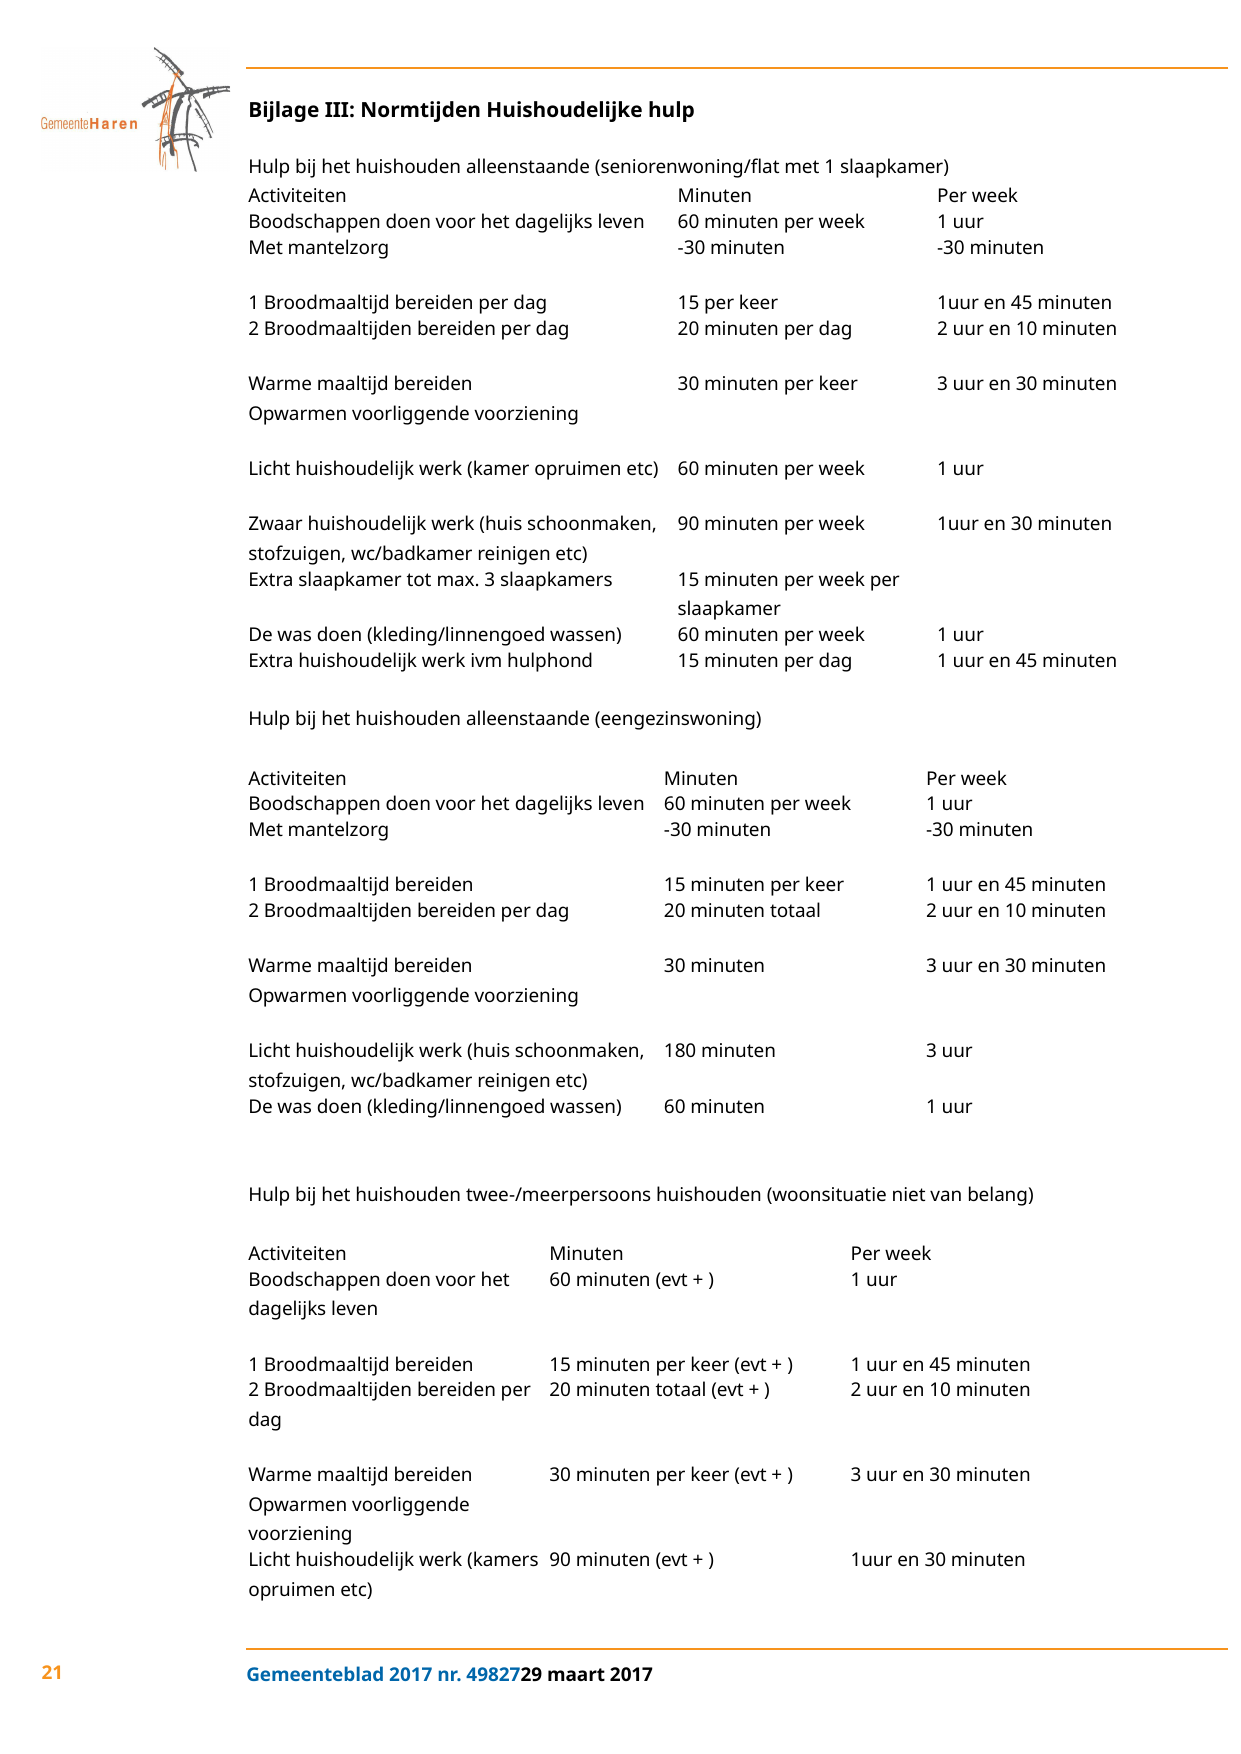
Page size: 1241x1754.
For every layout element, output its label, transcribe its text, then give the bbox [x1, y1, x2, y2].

table_cell 3 uur [926, 1038, 1152, 1093]
table_cell 2 uur en 10 minuten [850, 1377, 1152, 1461]
table_cell 60 minuten per week [678, 208, 937, 234]
table_cell 30 minuten per keer (evt + ) [549, 1461, 850, 1546]
table_cell 1 Broodmaaltijd bereiden per dag [248, 289, 677, 315]
table_cell 1 uur [937, 208, 1152, 234]
table_header Activiteiten [248, 183, 677, 208]
table_cell 2 uur en 10 minuten [926, 897, 1152, 953]
table_cell 15 minuten per dag [678, 647, 937, 673]
table_cell -30 minuten [678, 234, 937, 289]
table_cell -30 minuten [926, 816, 1152, 872]
table_cell 1uur en 30 minuten [850, 1546, 1152, 1602]
table_cell 1 uur [937, 621, 1152, 647]
table_cell 15 minuten per week per slaapkamer [678, 566, 937, 621]
table_cell Zwaar huishoudelijk werk (huis schoonmaken, stofzuigen, wc/badkamer reinigen etc) [248, 511, 677, 566]
table_cell 1 uur [937, 455, 1152, 511]
table_cell Warme maaltijd bereiden Opwarmen voorliggende voorziening [248, 370, 677, 455]
table_cell 30 minuten [664, 953, 926, 1037]
table_header Per week [926, 765, 1152, 791]
table_cell -30 minuten [664, 816, 926, 872]
table_header Activiteiten [248, 1240, 549, 1266]
table_header Per week [937, 183, 1152, 208]
table_cell Licht huishoudelijk werk (kamer opruimen etc) [248, 455, 677, 511]
table_cell 60 minuten (evt + ) [549, 1266, 850, 1351]
table_cell Licht huishoudelijk werk (huis schoonmaken, stofzuigen, wc/badkamer reinigen etc) [248, 1038, 664, 1093]
table_header Activiteiten [248, 765, 664, 791]
table_cell Extra slaapkamer tot max. 3 slaapkamers [248, 566, 677, 621]
table_cell Boodschappen doen voor het dagelijks leven [248, 1266, 549, 1351]
table_cell -30 minuten [937, 234, 1152, 289]
table_cell Warme maaltijd bereiden Opwarmen voorliggende voorziening [248, 953, 664, 1037]
table_cell 20 minuten totaal [664, 897, 926, 953]
table_cell [937, 566, 1152, 621]
picture [41, 47, 231, 172]
table_cell 15 minuten per keer (evt + ) [549, 1351, 850, 1377]
table_cell 20 minuten per dag [678, 315, 937, 370]
table_cell Met mantelzorg [248, 816, 664, 872]
table_cell Boodschappen doen voor het dagelijks leven [248, 791, 664, 816]
table_cell Extra huishoudelijk werk ivm hulphond [248, 647, 677, 673]
table_cell De was doen (kleding/linnengoed wassen) [248, 1093, 664, 1118]
table_cell Warme maaltijd bereiden Opwarmen voorliggende voorziening [248, 1461, 549, 1546]
table_header Minuten [549, 1240, 850, 1266]
table_cell 1 Broodmaaltijd bereiden [248, 1351, 549, 1377]
table_cell 1 uur en 45 minuten [850, 1351, 1152, 1377]
table_cell 15 minuten per keer [664, 872, 926, 897]
table_cell 60 minuten per week [678, 621, 937, 647]
table_cell De was doen (kleding/linnengoed wassen) [248, 621, 677, 647]
table_header Minuten [664, 765, 926, 791]
table_cell 90 minuten per week [678, 511, 937, 566]
table_cell 30 minuten per keer [678, 370, 937, 455]
table_cell 1 uur [926, 791, 1152, 816]
table_header Per week [850, 1240, 1152, 1266]
table_cell 1 uur en 45 minuten [937, 647, 1152, 673]
table_cell 3 uur en 30 minuten [937, 370, 1152, 455]
table_cell 1uur en 30 minuten [937, 511, 1152, 566]
table_header Minuten [678, 183, 937, 208]
table_cell 60 minuten per week [664, 791, 926, 816]
table_cell 1uur en 45 minuten [937, 289, 1152, 315]
table_cell 180 minuten [664, 1038, 926, 1093]
table_cell 90 minuten (evt + ) [549, 1546, 850, 1602]
table_cell 20 minuten totaal (evt + ) [549, 1377, 850, 1461]
table_cell Boodschappen doen voor het dagelijks leven [248, 208, 677, 234]
table_cell 1 Broodmaaltijd bereiden [248, 872, 664, 897]
text Hulp bij het huishouden alleenstaande (eengezinswoning) [248, 706, 1152, 731]
table_cell 1 uur [850, 1266, 1152, 1351]
table_cell 2 uur en 10 minuten [937, 315, 1152, 370]
text Bijlage III: Normtijden Huishoudelijke hulp [248, 95, 1152, 123]
table_cell 3 uur en 30 minuten [850, 1461, 1152, 1546]
text Hulp bij het huishouden alleenstaande (seniorenwoning/flat met 1 slaapkamer) [248, 153, 1152, 179]
table_cell 2 Broodmaaltijden bereiden per dag [248, 897, 664, 953]
table_cell Met mantelzorg [248, 234, 677, 289]
table_cell 2 Broodmaaltijden bereiden per dag [248, 1377, 549, 1461]
table_cell 1 uur en 45 minuten [926, 872, 1152, 897]
table_cell Licht huishoudelijk werk (kamers opruimen etc) [248, 1546, 549, 1602]
table_cell 60 minuten per week [678, 455, 937, 511]
table_cell 60 minuten [664, 1093, 926, 1118]
table_cell 3 uur en 30 minuten [926, 953, 1152, 1037]
table_cell 2 Broodmaaltijden bereiden per dag [248, 315, 677, 370]
table_cell 1 uur [926, 1093, 1152, 1118]
text Hulp bij het huishouden twee-/meerpersoons huishouden (woonsituatie niet van belang) [248, 1181, 1152, 1207]
table_cell 15 per keer [678, 289, 937, 315]
